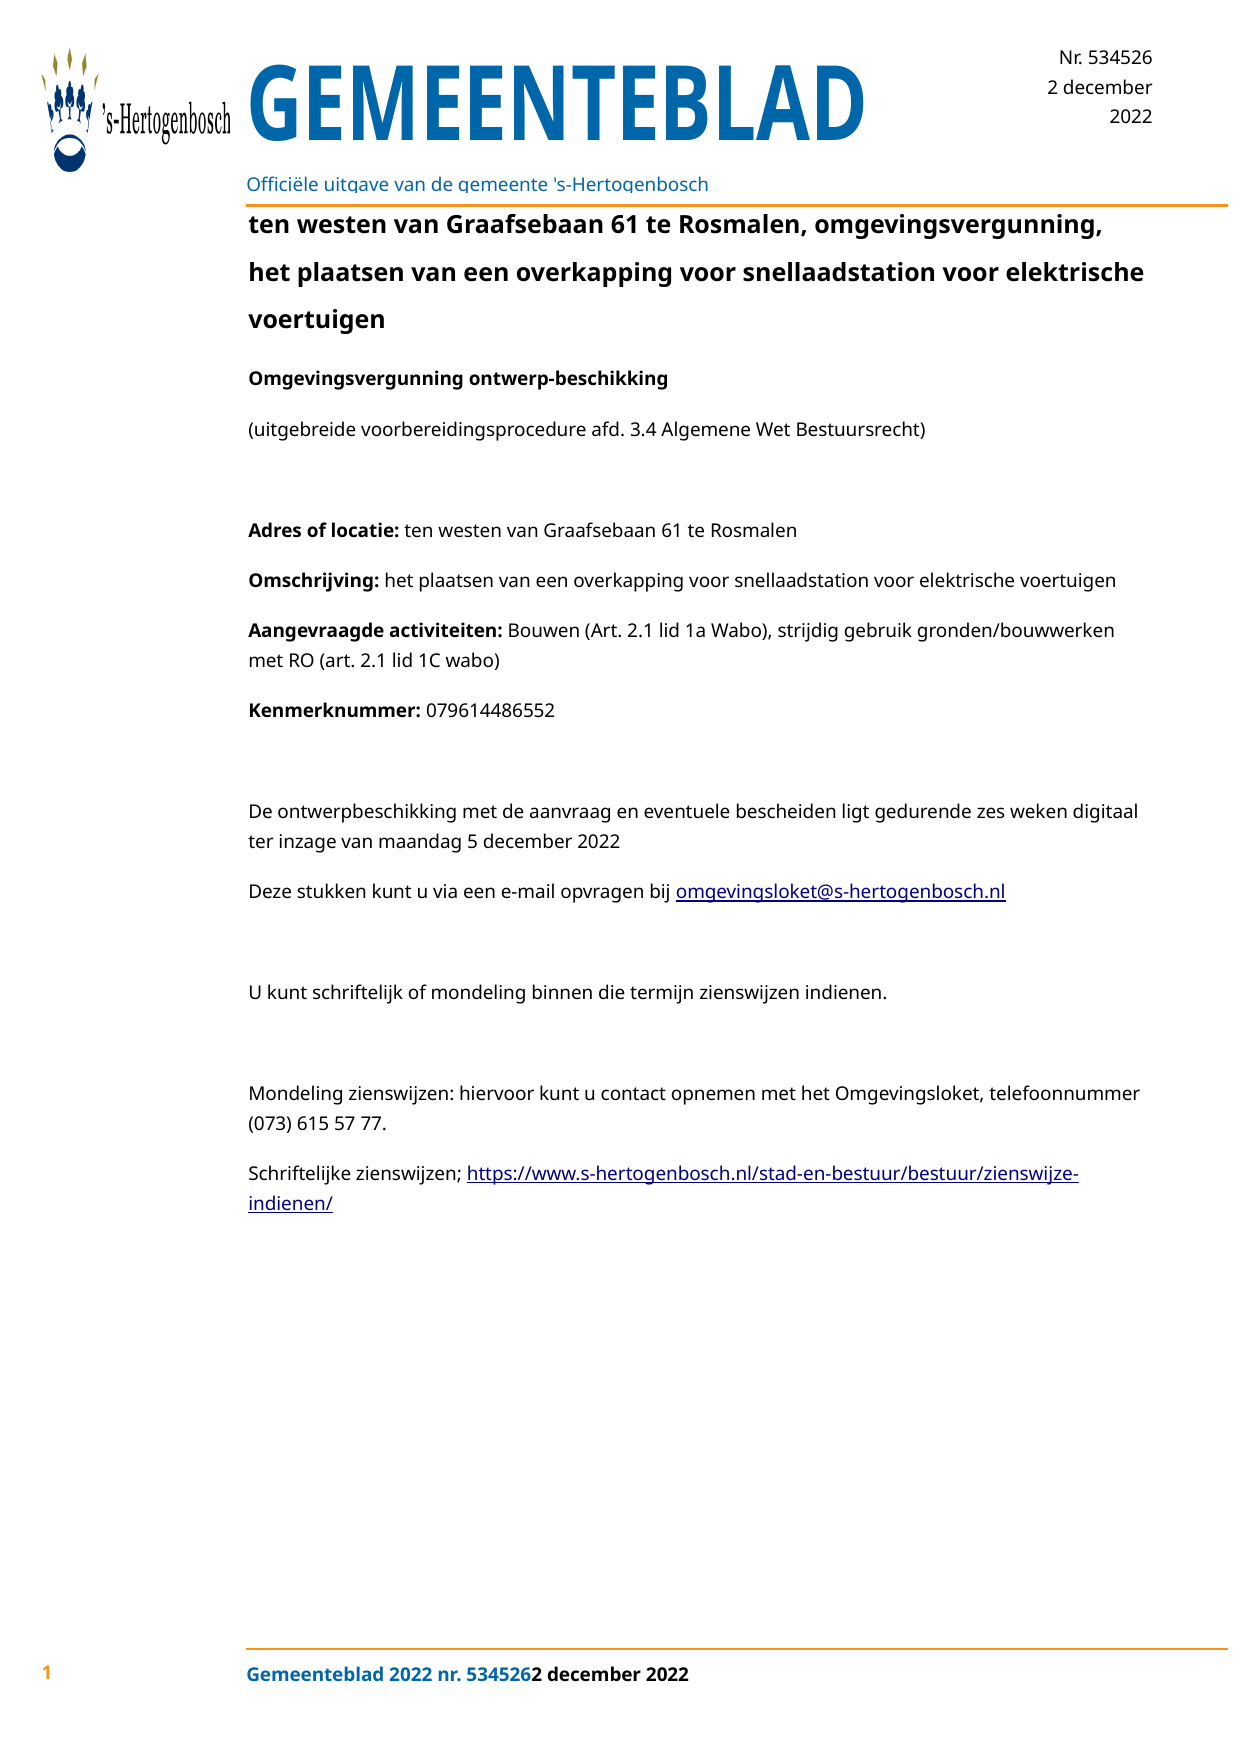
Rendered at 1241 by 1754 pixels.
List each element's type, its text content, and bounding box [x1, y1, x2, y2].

text Schriftelijke zienswijzen; https://www.s-hertogenbosch.nl/stad-en-bestuur/bestuur/zienswijze-indienen/ [248, 1160, 1152, 1215]
text De ontwerpbeschikking met de aanvraag en eventuele bescheiden ligt gedurende zes weken digitaal ter inzage van maandag 5 december 2022 [248, 798, 1152, 854]
text U kunt schriftelijk of mondeling binnen die termijn zienswijzen indienen. [248, 979, 1152, 1005]
text Omgevingsvergunning ontwerp-beschikking [248, 366, 1152, 391]
text Aangevraagde activiteiten: Bouwen (Art. 2.1 lid 1a Wabo), strijdig gebruik gronden/bouwwerken met RO (art. 2.1 lid 1C wabo) [248, 618, 1152, 673]
text Mondeling zienswijzen: hiervoor kunt u contact opnemen met het Omgevingsloket, telefoonnummer (073) 615 57 77. [248, 1080, 1152, 1135]
text Adres of locatie: ten westen van Graafsebaan 61 te Rosmalen [248, 517, 1152, 542]
text (uitgebreide voorbereidingsprocedure afd. 3.4 Algemene Wet Bestuursrecht) [248, 416, 1152, 442]
text Kenmerknummer: 079614486552 [248, 698, 1152, 723]
text Omschrijving: het plaatsen van een overkapping voor snellaadstation voor elektrische voertuigen [248, 567, 1152, 593]
text Deze stukken kunt u via een e-mail opvragen bij omgevingsloket@s-hertogenbosch.nl [248, 878, 1152, 904]
text ten westen van Graafsebaan 61 te Rosmalen, omgevingsvergunning, het plaatsen van een overkapping voor snellaadstation voor elektrische voertuigen [248, 207, 1152, 336]
picture [41, 47, 231, 172]
